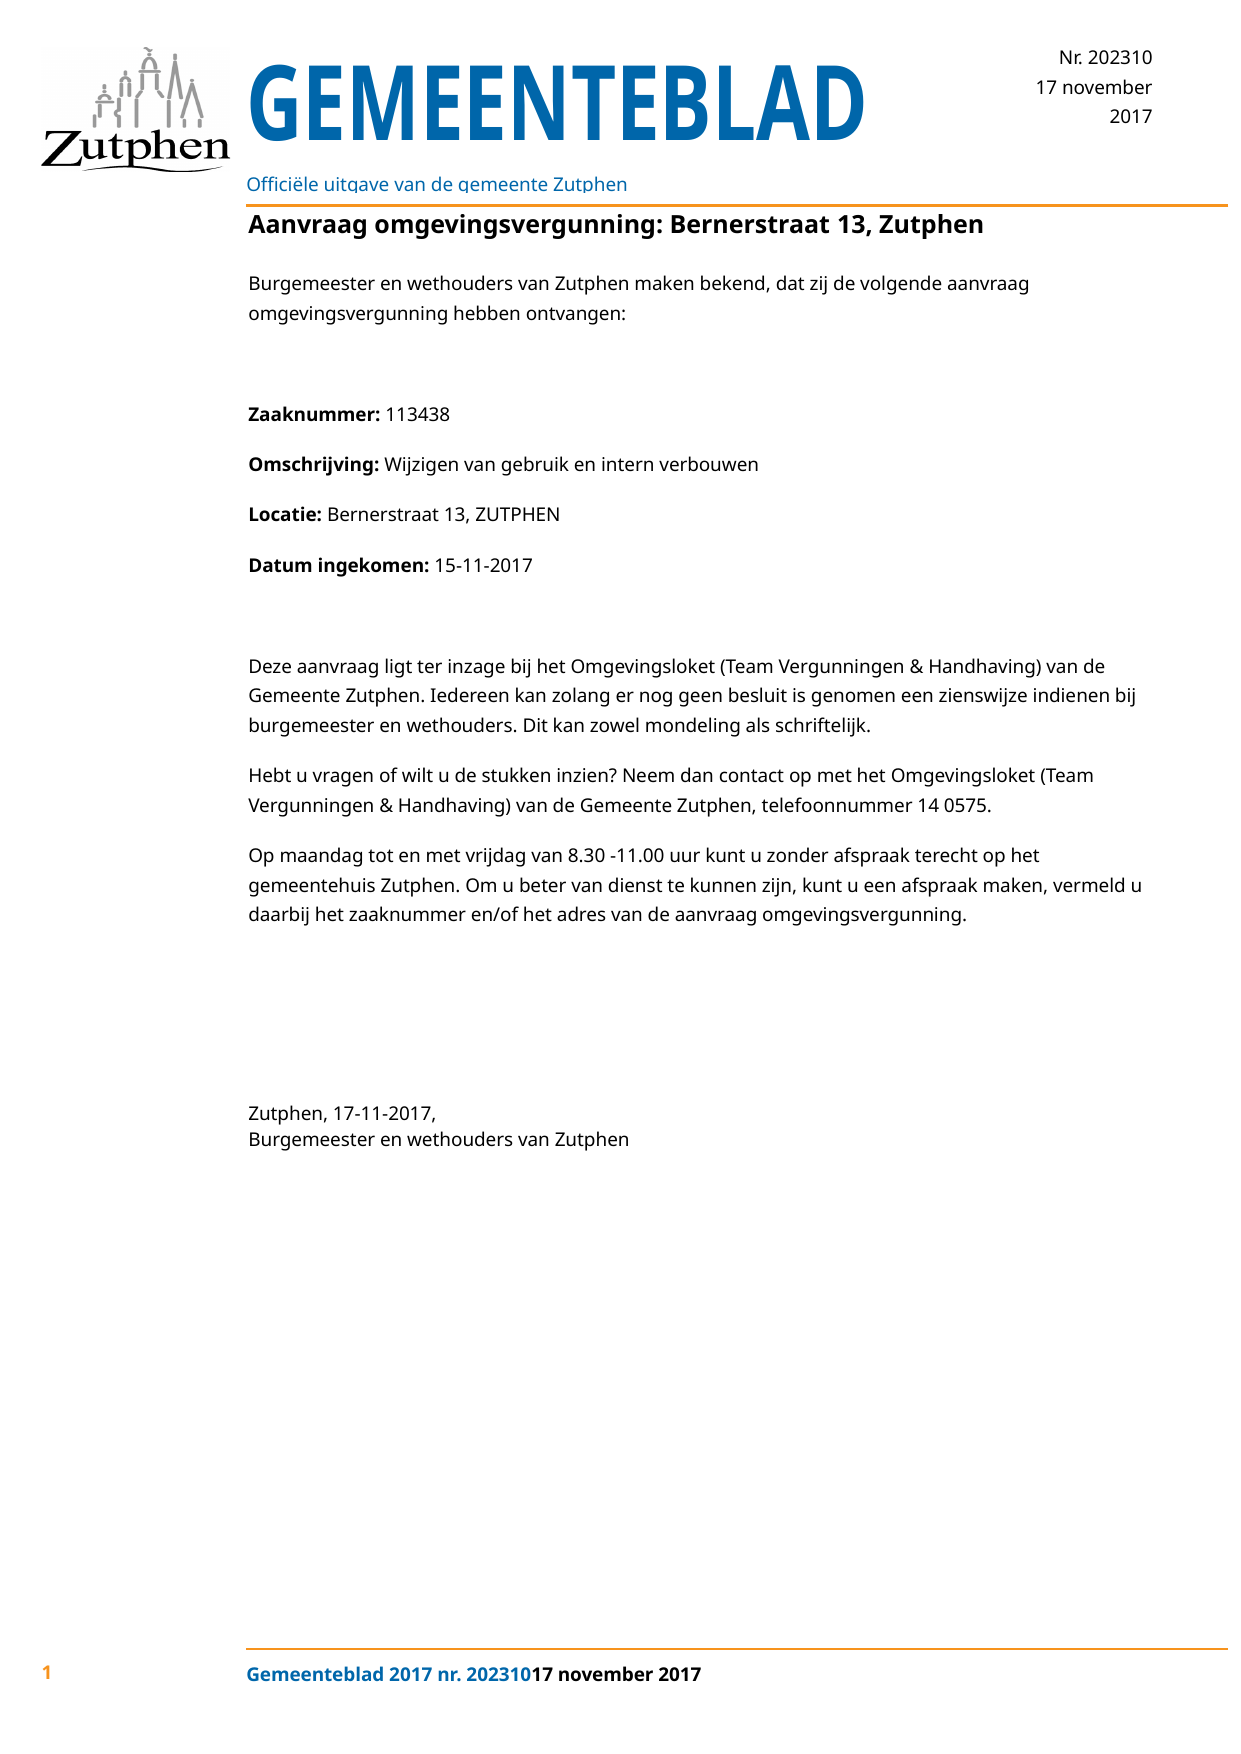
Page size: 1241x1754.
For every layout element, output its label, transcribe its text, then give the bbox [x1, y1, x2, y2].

text Burgemeester en wethouders van Zutphen maken bekend, dat zij de volgende aanvraag omgevingsvergunning hebben ontvangen: [248, 270, 1152, 326]
text Omschrijving: Wijzigen van gebruik en intern verbouwen [248, 451, 1152, 477]
text Op maandag tot en met vrijdag van 8.30 -11.00 uur kunt u zonder afspraak terecht op het gemeentehuis Zutphen. Om u beter van dienst te kunnen zijn, kunt u een afspraak maken, vermeld u daarbij het zaaknummer en/of het adres van de aanvraag omgevingsvergunning. [248, 842, 1152, 927]
text Deze aanvraag ligt ter inzage bij het Omgevingsloket (Team Vergunningen & Handhaving) van de Gemeente Zutphen. Iedereen kan zolang er nog geen besluit is genomen een zienswijze indienen bij burgemeester en wethouders. Dit kan zowel mondeling als schriftelijk. [248, 653, 1152, 738]
text Zutphen, 17-11-2017, [248, 1101, 1152, 1126]
text Zaaknummer: 113438 [248, 401, 1152, 426]
picture [41, 47, 231, 172]
text Aanvraag omgevingsvergunning: Bernerstraat 13, Zutphen [248, 207, 1152, 241]
text Burgemeester en wethouders van Zutphen [248, 1126, 1152, 1152]
text Locatie: Bernerstraat 13, ZUTPHEN [248, 502, 1152, 527]
text Datum ingekomen: 15-11-2017 [248, 552, 1152, 578]
text Hebt u vragen of wilt u de stukken inzien? Neem dan contact op met het Omgevingsloket (Team Vergunningen & Handhaving) van de Gemeente Zutphen, telefoonnummer 14 0575. [248, 762, 1152, 818]
